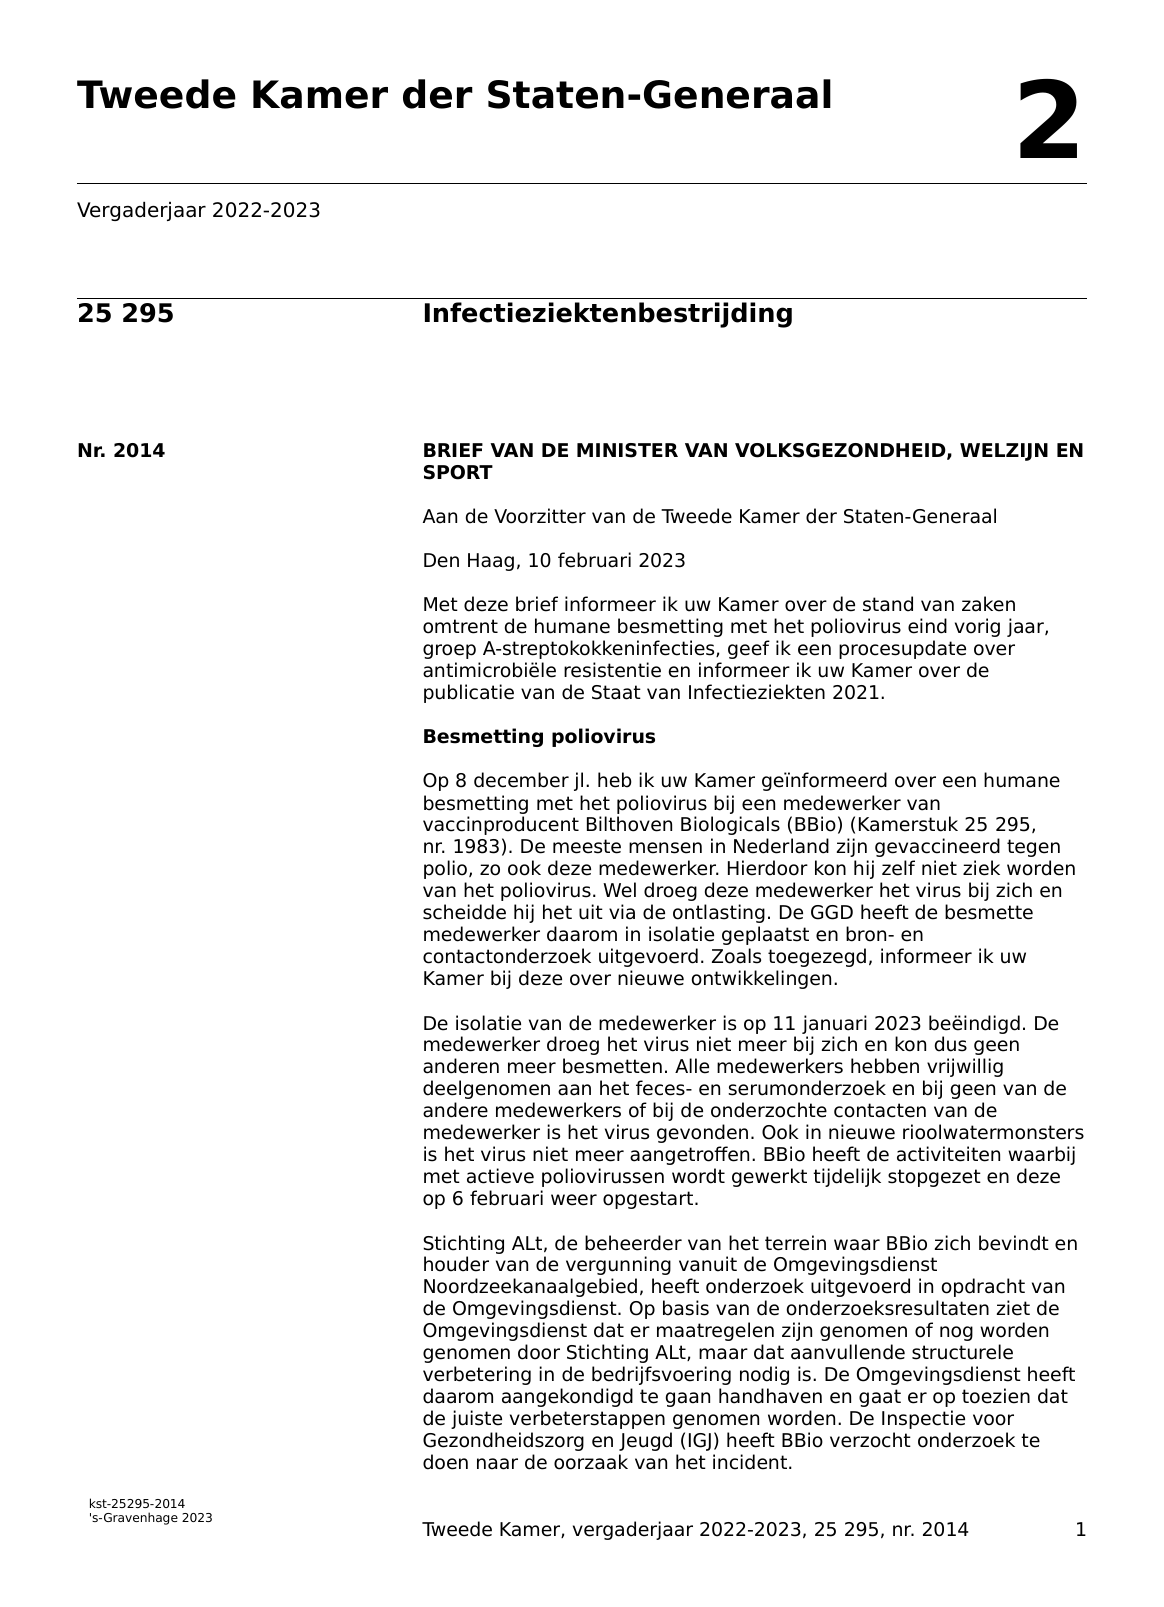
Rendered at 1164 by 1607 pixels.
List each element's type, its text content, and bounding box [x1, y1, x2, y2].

table_header 2 [886, 59, 1087, 183]
subtitle Nr. 2014 BRIEF VAN DE MINISTER VAN VOLKSGEZONDHEID, WELZIJN EN SPORT [77, 440, 1087, 484]
text Stichting ALt, de beheerder van het terrein waar BBio zich bevindt en houder van de vergunning vanuit de Omgevingsdienst Noordzeekanaalgebied, heeft onderzoek uitgevoerd in opdracht van de Omgevingsdienst. Op basis van de onderzoeksresultaten ziet de Omgevingsdienst dat er maatregelen zijn genomen of nog worden genomen door Stichting ALt, maar dat aanvullende structurele verbetering in de bedrijfsvoering nodig is. De Omgevingsdienst heeft daarom aangekondigd te gaan handhaven en gaat er op toezien dat de juiste verbeterstappen genomen worden. De Inspectie voor Gezondheidszorg en Jeugd (IGJ) heeft BBio verzocht onderzoek te doen naar de oorzaak van het incident. [422, 1232, 1087, 1474]
subtitle 25 295 Infectieziektenbestrijding [77, 299, 1087, 329]
table_header Tweede Kamer der Staten-Generaal [77, 59, 886, 183]
text 's-Gravenhage 2023 [88, 1511, 323, 1525]
subtitle Besmetting poliovirus [422, 726, 1087, 748]
text kst-25295-2014 [88, 1497, 323, 1511]
text Den Haag, 10 februari 2023 [422, 550, 1087, 572]
text De isolatie van de medewerker is op 11 januari 2023 beëindigd. De medewerker droeg het virus niet meer bij zich en kon dus geen anderen meer besmetten. Alle medewerkers hebben vrijwillig deelgenomen aan het feces- en serumonderzoek en bij geen van de andere medewerkers of bij de onderzochte contacten van de medewerker is het virus gevonden. Ook in nieuwe rioolwatermonsters is het virus niet meer aangetroffen. BBio heeft de activiteiten waarbij met actieve poliovirussen wordt gewerkt tijdelijk stopgezet en deze op 6 februari weer opgestart. [422, 1012, 1087, 1210]
text Aan de Voorzitter van de Tweede Kamer der Staten-Generaal [422, 506, 1087, 528]
text Met deze brief informeer ik uw Kamer over de stand van zaken omtrent de humane besmetting met het poliovirus eind vorig jaar, groep A-streptokokkeninfecties, geef ik een procesupdate over antimicrobiële resistentie en informeer ik uw Kamer over de publicatie van de Staat van Infectieziekten 2021. [422, 594, 1087, 704]
text Op 8 december jl. heb ik uw Kamer geïnformeerd over een humane besmetting met het poliovirus bij een medewerker van vaccinproducent Bilthoven Biologicals (BBio) (Kamerstuk 25 295, nr. 1983). De meeste mensen in Nederland zijn gevaccineerd tegen polio, zo ook deze medewerker. Hierdoor kon hij zelf niet ziek worden van het poliovirus. Wel droeg deze medewerker het virus bij zich en scheidde hij het uit via de ontlasting. De GGD heeft de besmette medewerker daarom in isolatie geplaatst en bron- en contactonderzoek uitgevoerd. Zoals toegezegd, informeer ik uw Kamer bij deze over nieuwe ontwikkelingen. [422, 770, 1087, 990]
table_cell Vergaderjaar 2022-2023 [77, 184, 1087, 298]
